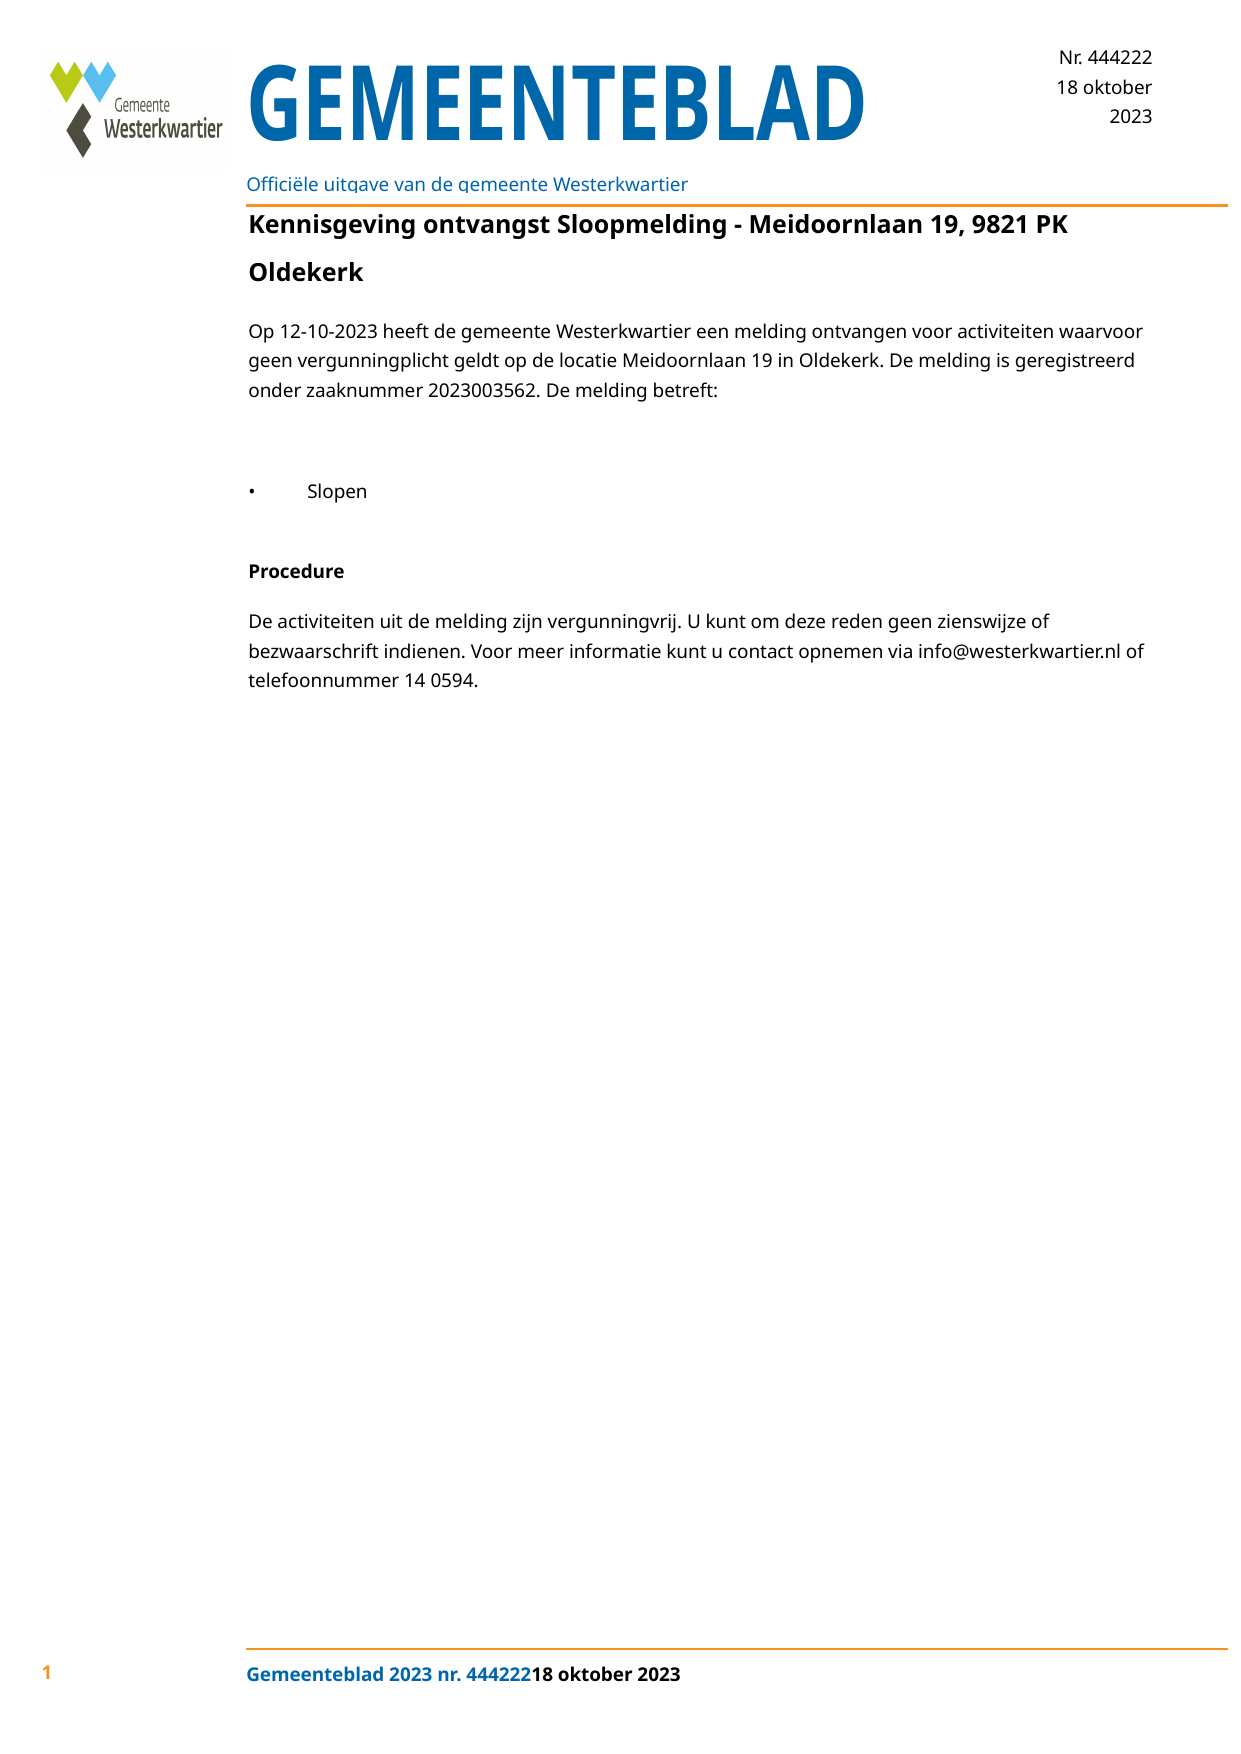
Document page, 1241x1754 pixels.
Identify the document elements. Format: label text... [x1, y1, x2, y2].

text Kennisgeving ontvangst Sloopmelding - Meidoornlaan 19, 9821 PK Oldekerk [248, 207, 1152, 288]
text De activiteiten uit de melding zijn vergunningvrij. U kunt om deze reden geen zienswijze of bezwaarschrift indienen. Voor meer informatie kunt u contact opnemen via info@westerkwartier.nl of telefoonnummer 14 0594. [248, 608, 1152, 693]
text Procedure [248, 558, 1152, 584]
text Op 12-10-2023 heeft de gemeente Westerkwartier een melding ontvangen voor activiteiten waarvoor geen vergunningplicht geldt op de locatie Meidoornlaan 19 in Oldekerk. De melding is geregistreerd onder zaaknummer 2023003562. De melding betreft: [248, 318, 1152, 403]
picture [41, 47, 231, 172]
list Slopen [248, 478, 1152, 504]
